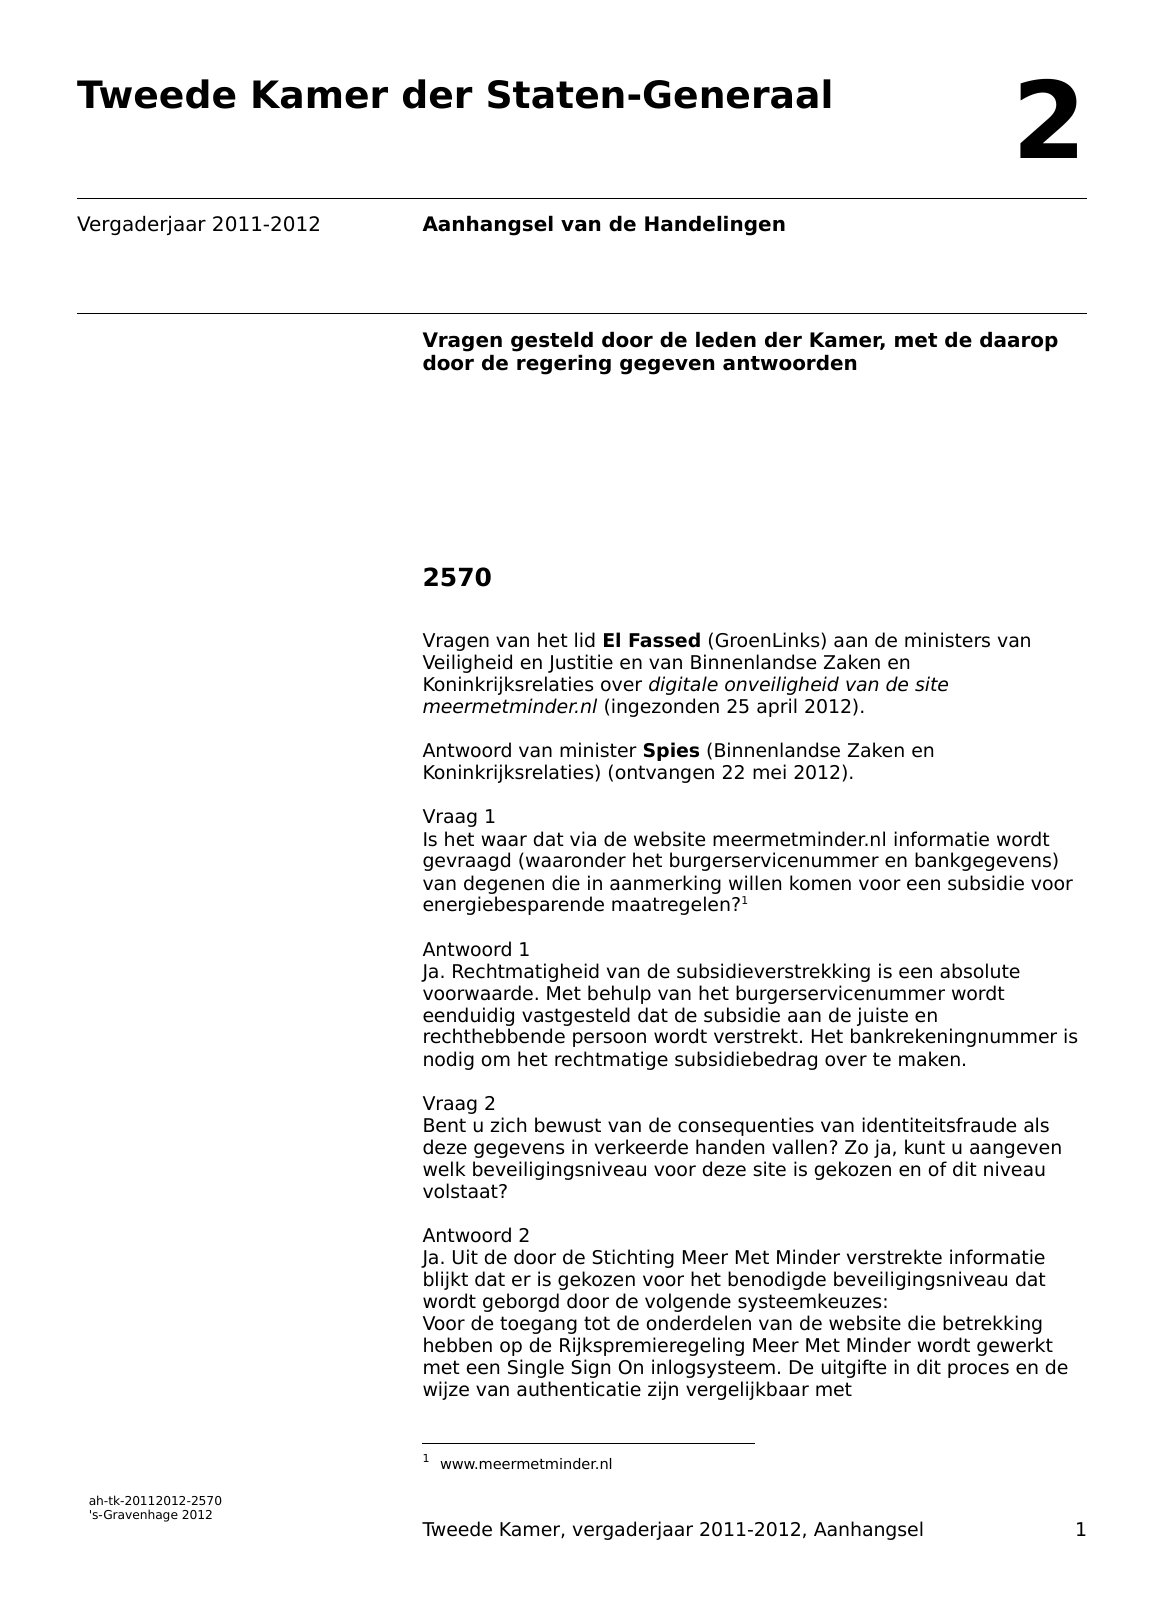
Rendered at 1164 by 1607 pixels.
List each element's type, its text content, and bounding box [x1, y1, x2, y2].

text Voor de toegang tot de onderdelen van de website die betrekking hebben op de Rijkspremieregeling Meer Met Minder wordt gewerkt met een Single Sign On inlogsysteem. De uitgifte in dit proces en de wijze van authenticatie zijn vergelijkbaar met [422, 1313, 1087, 1401]
text Antwoord van minister Spies (Binnenlandse Zaken en Koninkrijksrelaties) (ontvangen 22 mei 2012). [422, 740, 1087, 784]
text ah-tk-20112012-2570 [88, 1494, 323, 1508]
table_cell Vergaderjaar 2011-2012 [77, 199, 422, 313]
text Ja. Rechtmatigheid van de subsidieverstrekking is een absolute voorwaarde. Met behulp van het burgerservicenummer wordt eenduidig vastgesteld dat de subsidie aan de juiste en rechthebbende persoon wordt verstrekt. Het bankrekeningnummer is nodig om het rechtmatige subsidiebedrag over te maken. [422, 961, 1087, 1070]
table_header 2 [886, 59, 1087, 198]
text www.meermetminder.nl [422, 1452, 1087, 1474]
text Antwoord 1 [422, 938, 1087, 961]
text Is het waar dat via de website meermetminder.nl informatie wordt gevraagd (waaronder het burgerservicenummer en bankgegevens) van degenen die in aanmerking willen komen voor een subsidie voor energiebesparende maatregelen? [422, 828, 1087, 916]
text Vragen van het lid El Fassed (GroenLinks) aan de ministers van Veiligheid en Justitie en van Binnenlandse Zaken en Koninkrijksrelaties over digitale onveiligheid van de site meermetminder.nl (ingezonden 25 april 2012). [422, 630, 1087, 718]
table_cell Vragen gesteld door de leden der Kamer, met de daarop door de regering gegeven antwoorden [422, 314, 1087, 375]
text 's-Gravenhage 2012 [88, 1508, 323, 1522]
table_cell Aanhangsel van de Handelingen [422, 199, 1087, 313]
table_cell [77, 314, 422, 375]
text Bent u zich bewust van de consequenties van identiteitsfraude als deze gegevens in verkeerde handen vallen? Zo ja, kunt u aangeven welk beveiligingsniveau voor deze site is gekozen en of dit niveau volstaat? [422, 1114, 1087, 1202]
text Antwoord 2 [422, 1225, 1087, 1247]
text Vraag 1 [422, 806, 1087, 828]
text Vraag 2 [422, 1093, 1087, 1114]
table_header Tweede Kamer der Staten-Generaal [77, 59, 886, 198]
text Ja. Uit de door de Stichting Meer Met Minder verstrekte informatie blijkt dat er is gekozen voor het benodigde beveiligingsniveau dat wordt geborgd door de volgende systeemkeuzes: [422, 1247, 1087, 1313]
text 2570 [422, 563, 1087, 592]
